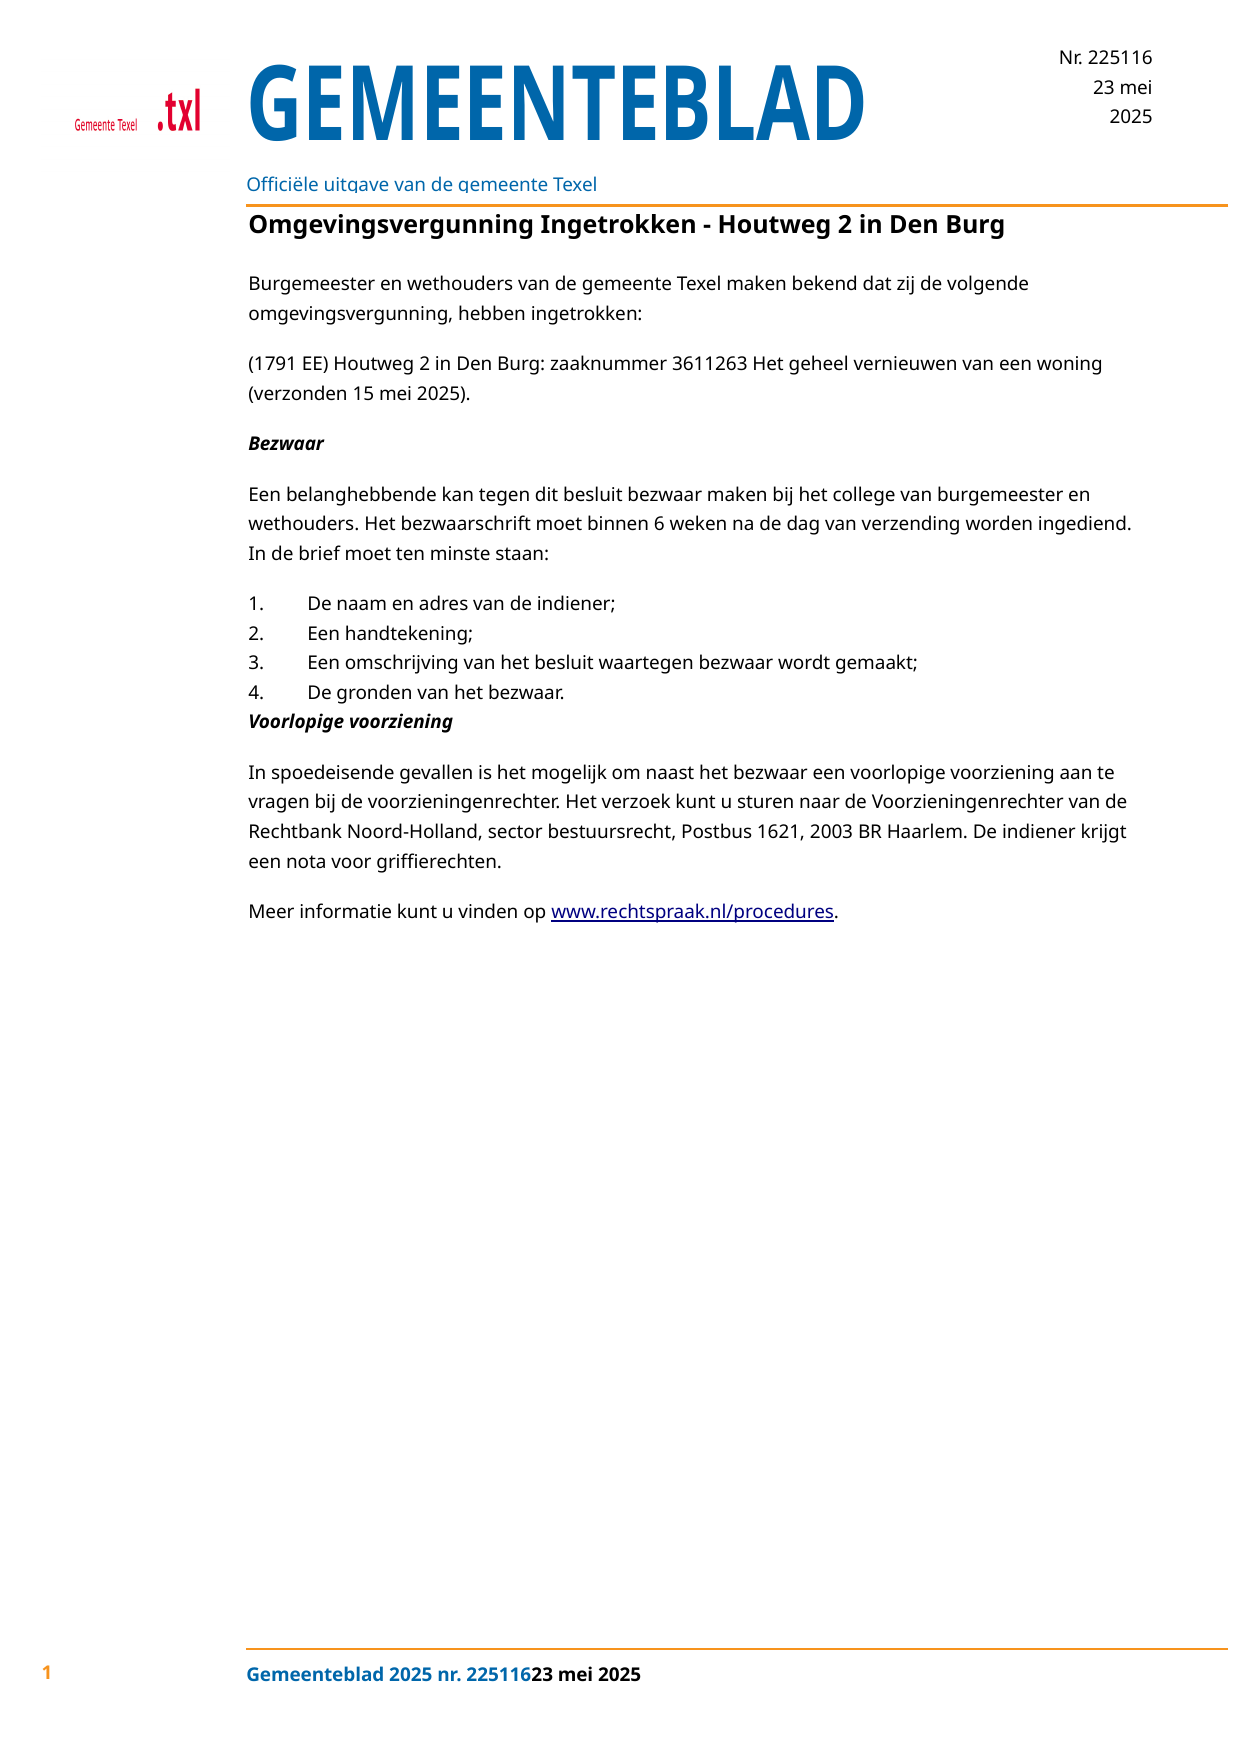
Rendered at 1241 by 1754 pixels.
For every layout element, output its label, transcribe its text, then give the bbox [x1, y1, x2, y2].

text Bezwaar [248, 430, 1152, 456]
text Een belanghebbende kan tegen dit besluit bezwaar maken bij het college van burgemeester en wethouders. Het bezwaarschrift moet binnen 6 weken na de dag van verzending worden ingediend. In de brief moet ten minste staan: [248, 481, 1152, 566]
text Burgemeester en wethouders van de gemeente Texel maken bekend dat zij de volgende omgevingsvergunning, hebben ingetrokken: [248, 270, 1152, 326]
list Een handtekening; [248, 620, 1152, 646]
picture [41, 47, 231, 172]
text Voorlopige voorziening [248, 709, 1152, 734]
text (1791 EE) Houtweg 2 in Den Burg: zaaknummer 3611263 Het geheel vernieuwen van een woning (verzonden 15 mei 2025). [248, 350, 1152, 406]
text Omgevingsvergunning Ingetrokken - Houtweg 2 in Den Burg [248, 207, 1152, 241]
list De naam en adres van de indiener; [248, 590, 1152, 616]
text Meer informatie kunt u vinden op www.rechtspraak.nl/procedures. [248, 898, 1152, 924]
list Een omschrijving van het besluit waartegen bezwaar wordt gemaakt; [248, 649, 1152, 675]
text In spoedeisende gevallen is het mogelijk om naast het bezwaar een voorlopige voorziening aan te vragen bij de voorzieningenrechter. Het verzoek kunt u sturen naar de Voorzieningenrechter van de Rechtbank Noord-Holland, sector bestuursrecht, Postbus 1621, 2003 BR Haarlem. De indiener krijgt een nota voor griffierechten. [248, 759, 1152, 873]
list De gronden van het bezwaar. [248, 679, 1152, 705]
